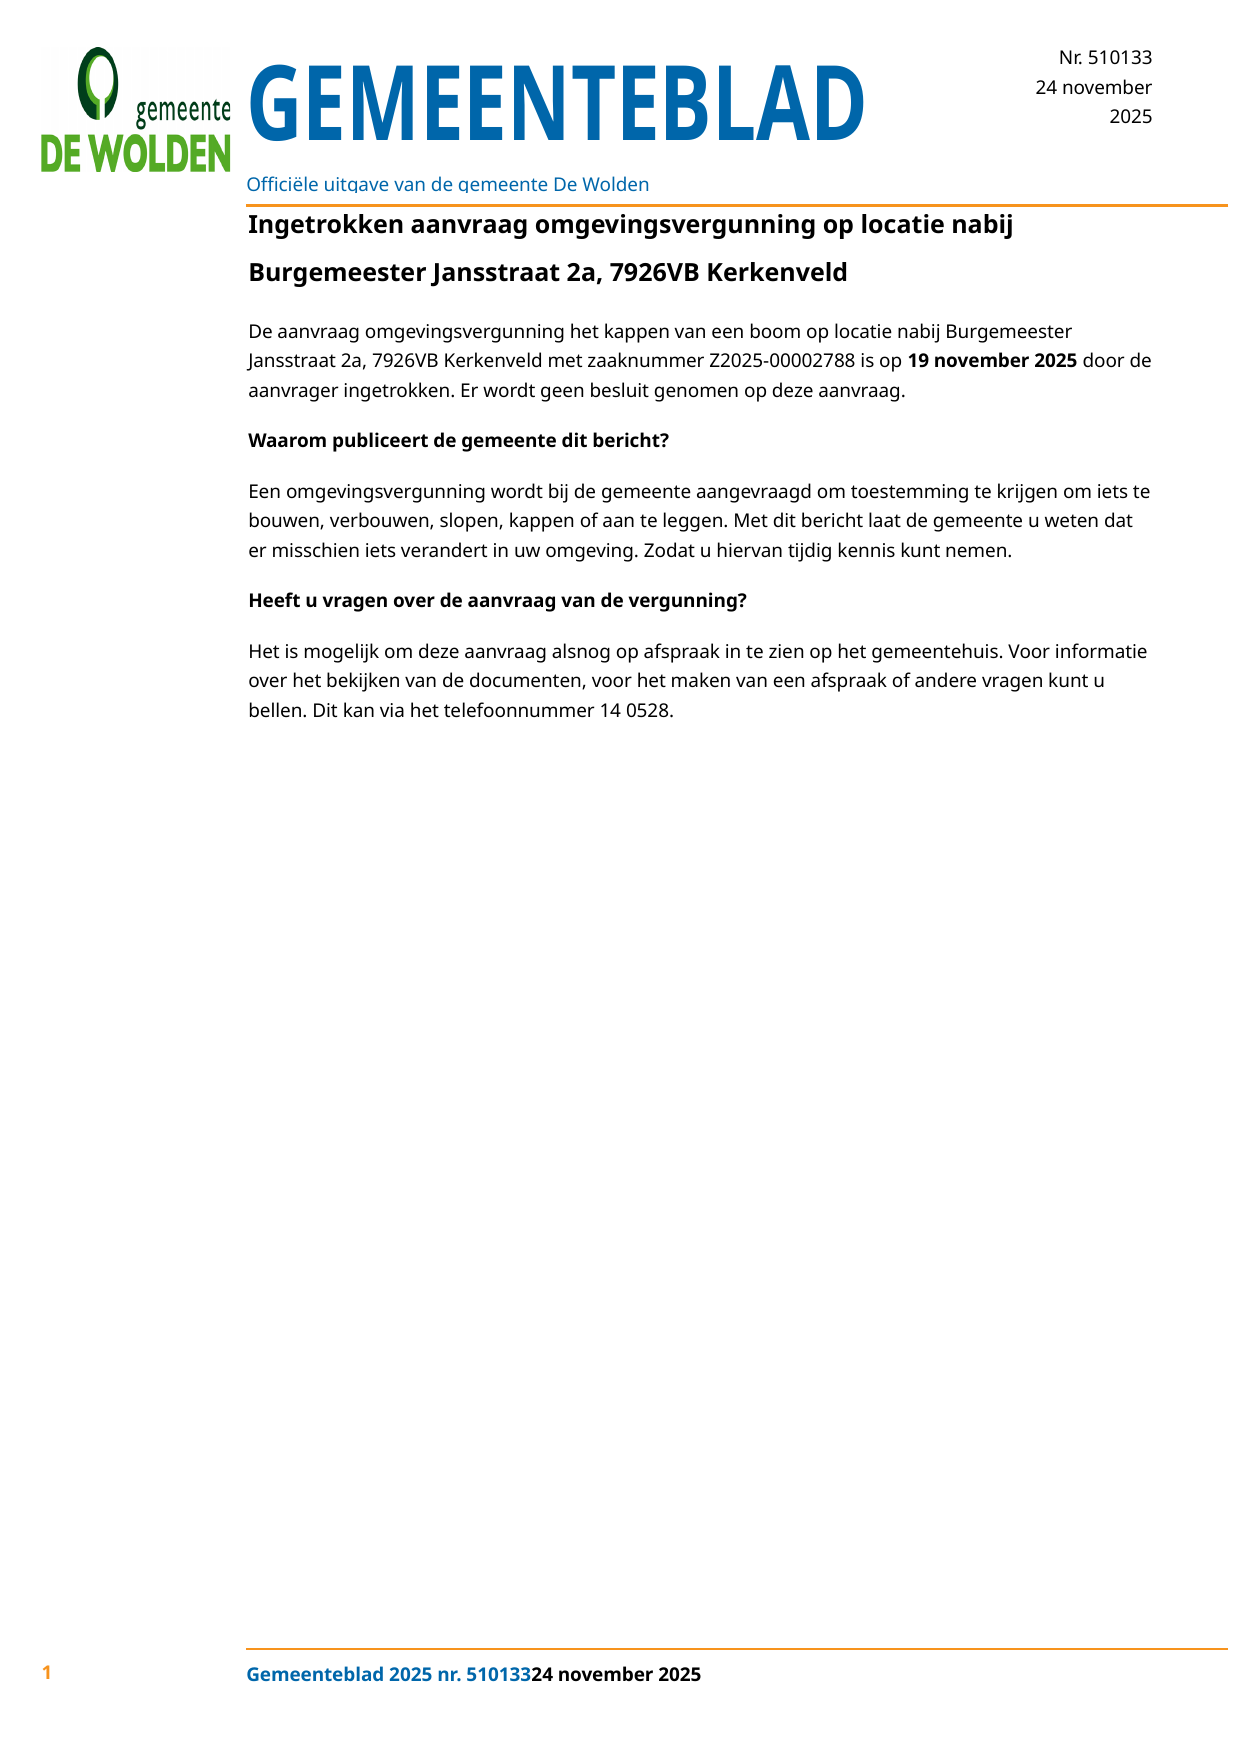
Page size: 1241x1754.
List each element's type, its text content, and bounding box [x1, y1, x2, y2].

text Heeft u vragen over de aanvraag van de vergunning? [248, 587, 1152, 613]
text Waarom publiceert de gemeente dit bericht? [248, 427, 1152, 453]
picture [41, 47, 231, 172]
text Ingetrokken aanvraag omgevingsvergunning op locatie nabij Burgemeester Jansstraat 2a, 7926VB Kerkenveld [248, 207, 1152, 288]
text De aanvraag omgevingsvergunning het kappen van een boom op locatie nabij Burgemeester Jansstraat 2a, 7926VB Kerkenveld met zaaknummer Z2025-00002788 is op 19 november 2025 door de aanvrager ingetrokken. Er wordt geen besluit genomen op deze aanvraag. [248, 318, 1152, 403]
text Een omgevingsvergunning wordt bij de gemeente aangevraagd om toestemming te krijgen om iets te bouwen, verbouwen, slopen, kappen of aan te leggen. Met dit bericht laat de gemeente u weten dat er misschien iets verandert in uw omgeving. Zodat u hiervan tijdig kennis kunt nemen. [248, 478, 1152, 563]
text Het is mogelijk om deze aanvraag alsnog op afspraak in te zien op het gemeentehuis. Voor informatie over het bekijken van de documenten, voor het maken van een afspraak of andere vragen kunt u bellen. Dit kan via het telefoonnummer 14 0528. [248, 638, 1152, 723]
